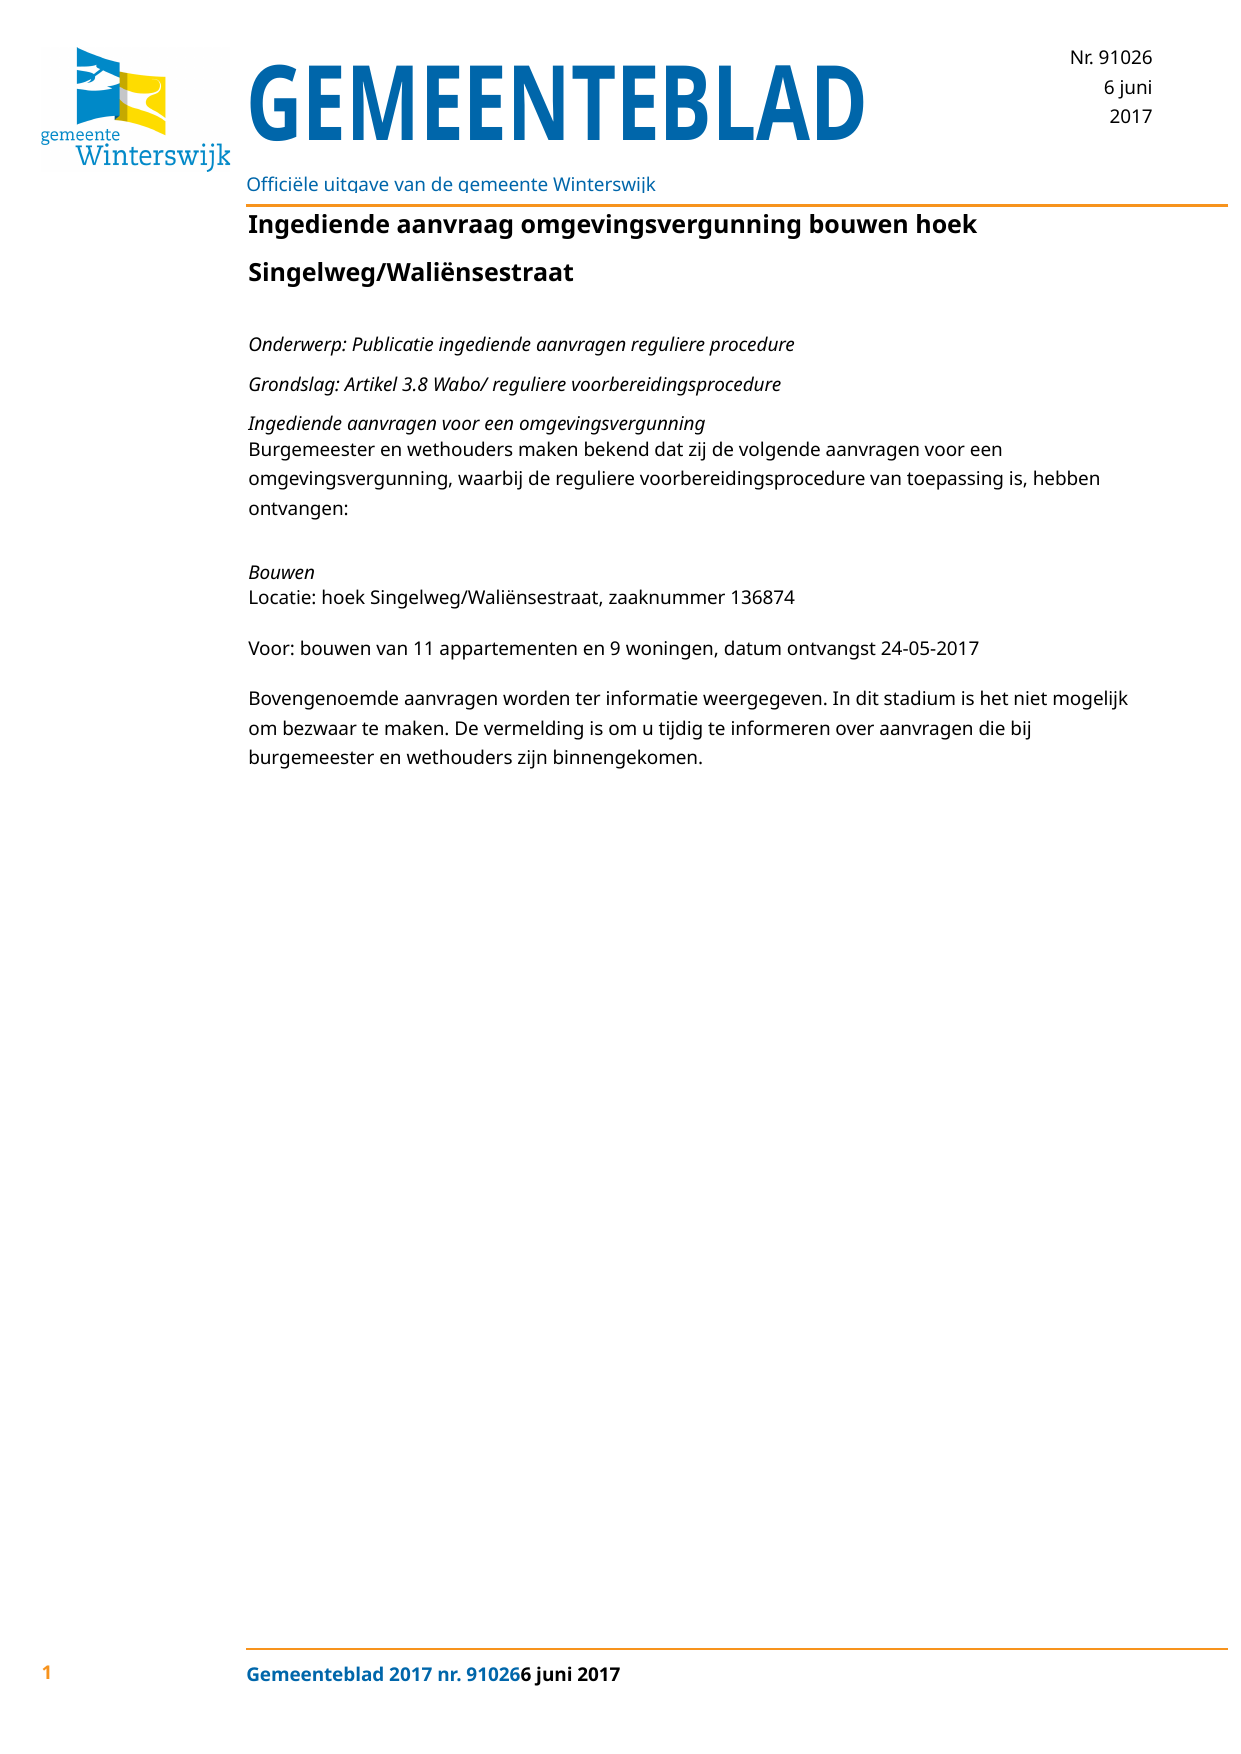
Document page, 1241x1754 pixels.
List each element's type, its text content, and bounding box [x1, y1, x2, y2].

text Burgemeester en wethouders maken bekend dat zij de volgende aanvragen voor een omgevingsvergunning, waarbij de reguliere voorbereidingsprocedure van toepassing is, hebben ontvangen: [248, 436, 1152, 521]
text Grondslag: Artikel 3.8 Wabo/ reguliere voorbereidingsprocedure [248, 371, 1152, 396]
text Ingediende aanvraag omgevingsvergunning bouwen hoek Singelweg/Waliënsestraat [248, 207, 1152, 288]
text Locatie: hoek Singelweg/Waliënsestraat, zaaknummer 136874 [248, 584, 1152, 610]
picture [41, 47, 231, 172]
text Voor: bouwen van 11 appartementen en 9 woningen, datum ontvangst 24-05-2017 [248, 635, 1152, 661]
text Bovengenoemde aanvragen worden ter informatie weergegeven. In dit stadium is het niet mogelijk om bezwaar te maken. De vermelding is om u tijdig te informeren over aanvragen die bij burgemeester en wethouders zijn binnengekomen. [248, 685, 1152, 770]
picture [225, 153, 231, 162]
text Ingediende aanvragen voor een omgevingsvergunning [248, 410, 1152, 436]
text Onderwerp: Publicatie ingediende aanvragen reguliere procedure [248, 331, 1152, 357]
text Bouwen [248, 559, 1152, 584]
